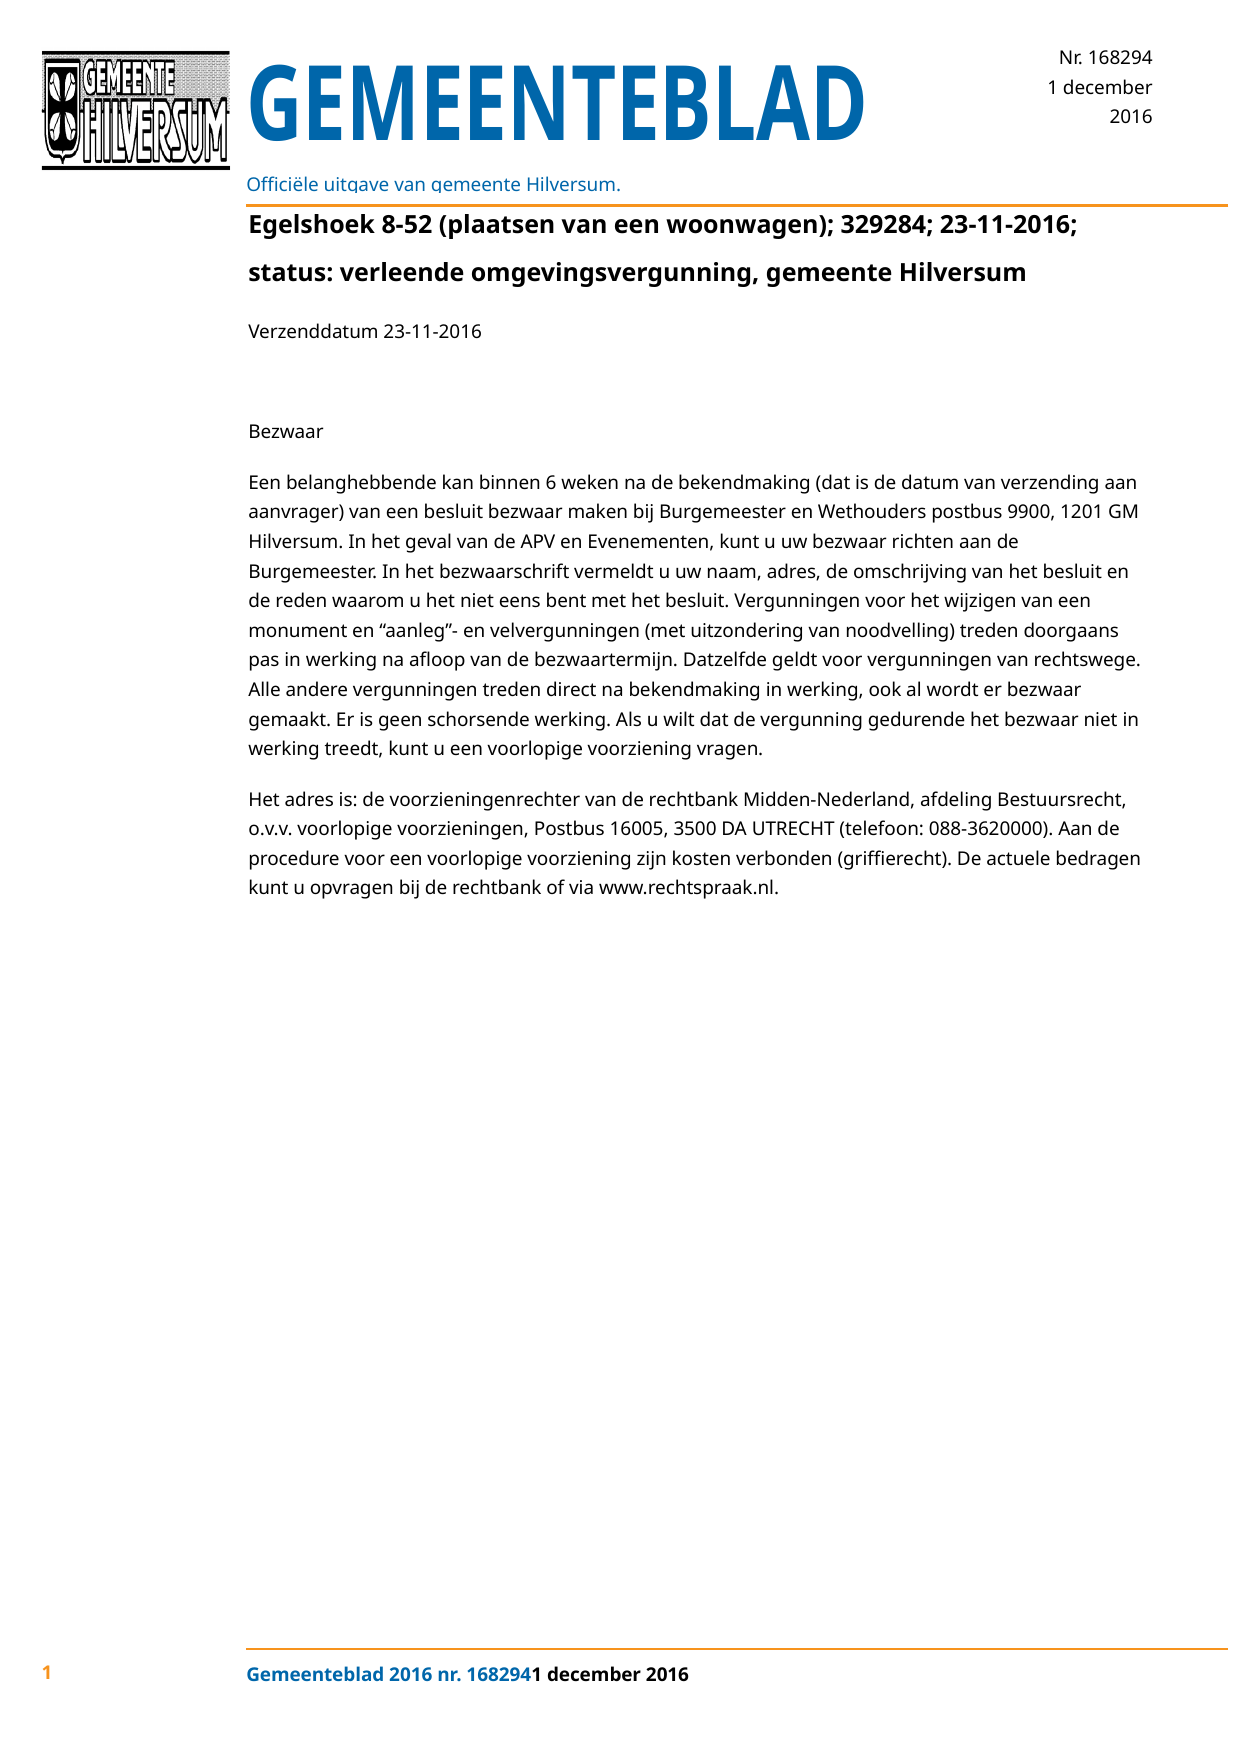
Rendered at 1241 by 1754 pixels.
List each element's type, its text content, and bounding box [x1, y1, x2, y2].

text Het adres is: de voorzieningenrechter van de rechtbank Midden-Nederland, afdeling Bestuursrecht, o.v.v. voorlopige voorzieningen, Postbus 16005, 3500 DA UTRECHT (telefoon: 088-3620000). Aan de procedure voor een voorlopige voorziening zijn kosten verbonden (griffierecht). De actuele bedragen kunt u opvragen bij de rechtbank of via www.rechtspraak.nl. [248, 786, 1152, 900]
picture [41, 47, 231, 172]
text Verzenddatum 23-11-2016 [248, 318, 1152, 344]
text Een belanghebbende kan binnen 6 weken na de bekendmaking (dat is de datum van verzending aan aanvrager) van een besluit bezwaar maken bij Burgemeester en Wethouders postbus 9900, 1201 GM Hilversum. In het geval van de APV en Evenementen, kunt u uw bezwaar richten aan de Burgemeester. In het bezwaarschrift vermeldt u uw naam, adres, de omschrijving van het besluit en de reden waarom u het niet eens bent met het besluit. Vergunningen voor het wijzigen van een monument en “aanleg”- en velvergunningen (met uitzondering van noodvelling) treden doorgaans pas in werking na afloop van de bezwaartermijn. Datzelfde geldt voor vergunningen van rechtswege. Alle andere vergunningen treden direct na bekendmaking in werking, ook al wordt er bezwaar gemaakt. Er is geen schorsende werking. Als u wilt dat de vergunning gedurende het bezwaar niet in werking treedt, kunt u een voorlopige voorziening vragen. [248, 469, 1152, 761]
text Egelshoek 8-52 (plaatsen van een woonwagen); 329284; 23-11-2016; status: verleende omgevingsvergunning, gemeente Hilversum [248, 207, 1152, 288]
text Bezwaar [248, 419, 1152, 444]
